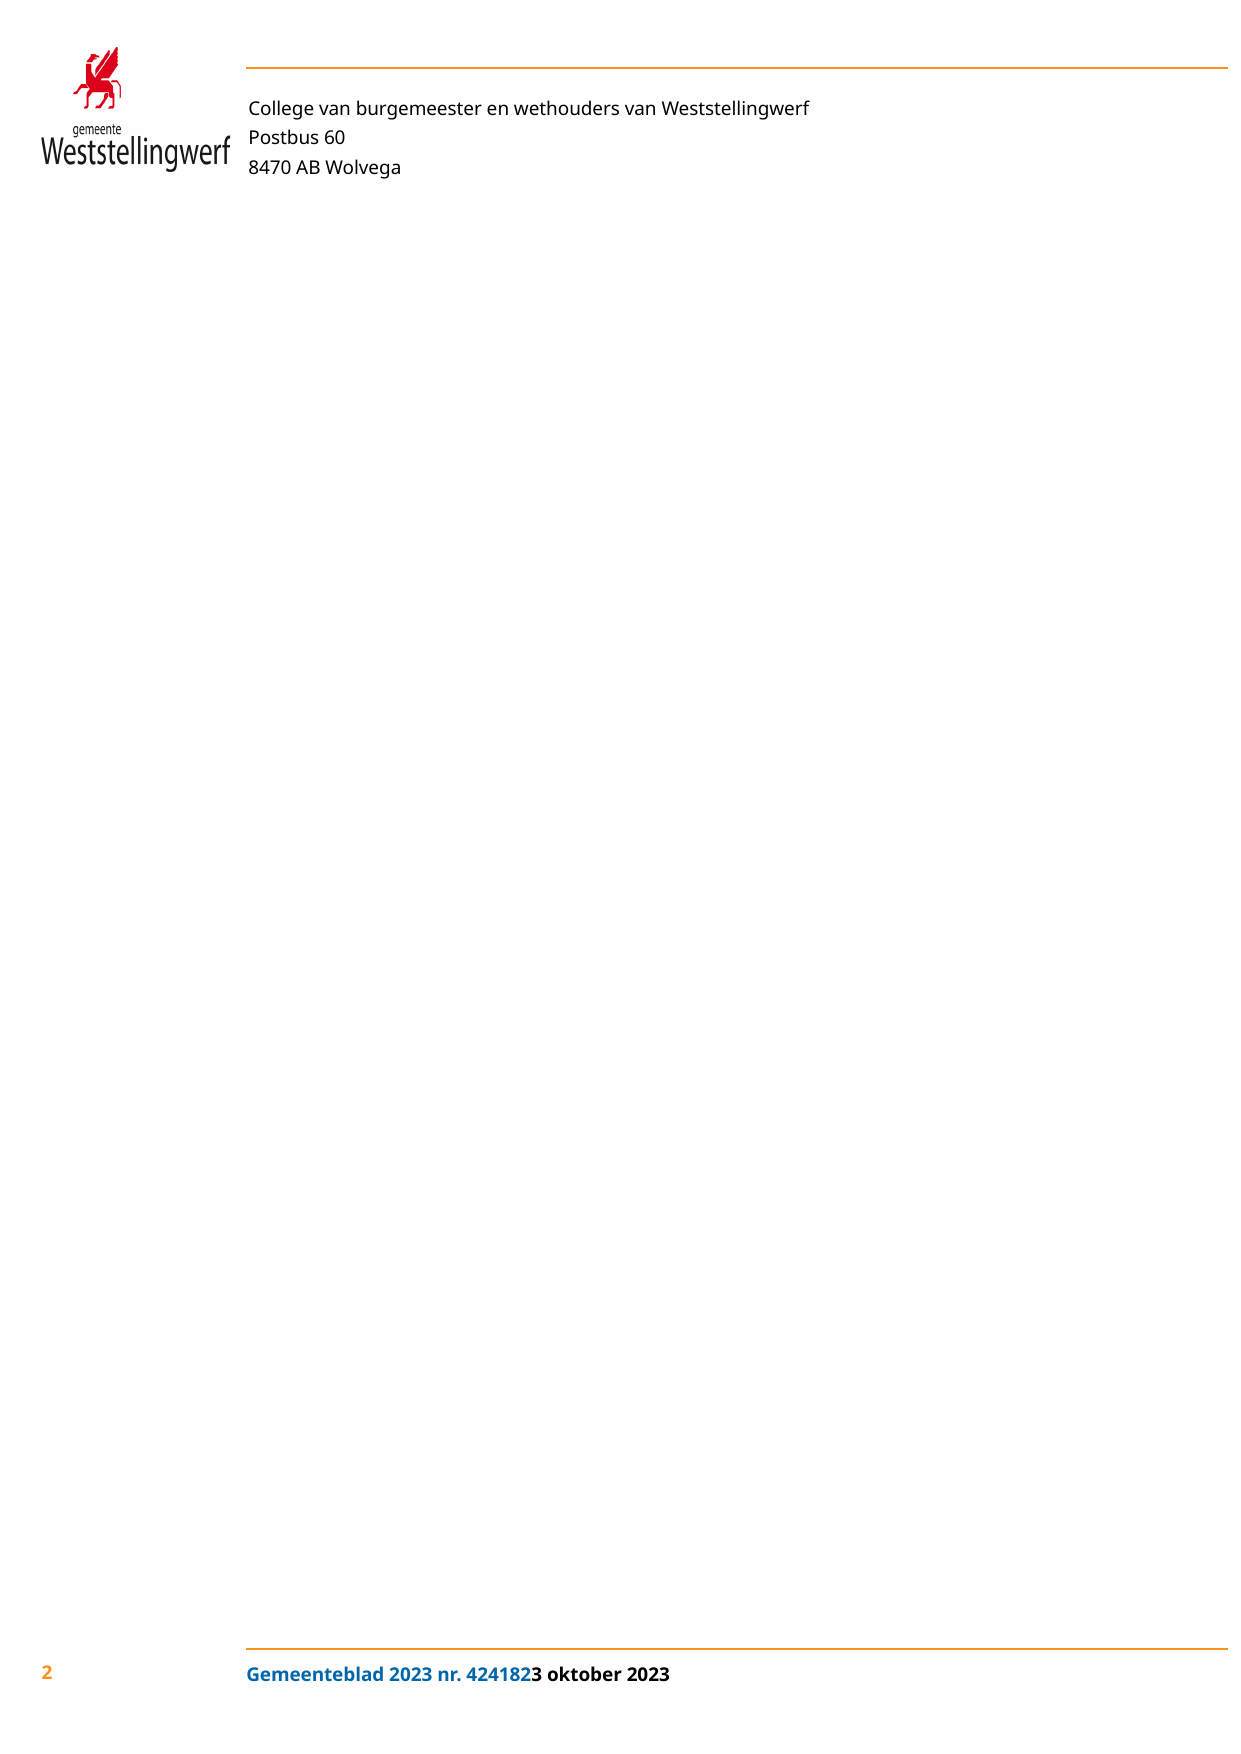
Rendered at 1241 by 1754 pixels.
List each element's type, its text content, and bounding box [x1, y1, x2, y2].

text 8470 AB Wolvega [248, 154, 1152, 180]
picture [41, 47, 231, 172]
text College van burgemeester en wethouders van Weststellingwerf [248, 95, 1152, 121]
text Postbus 60 [248, 124, 1152, 150]
